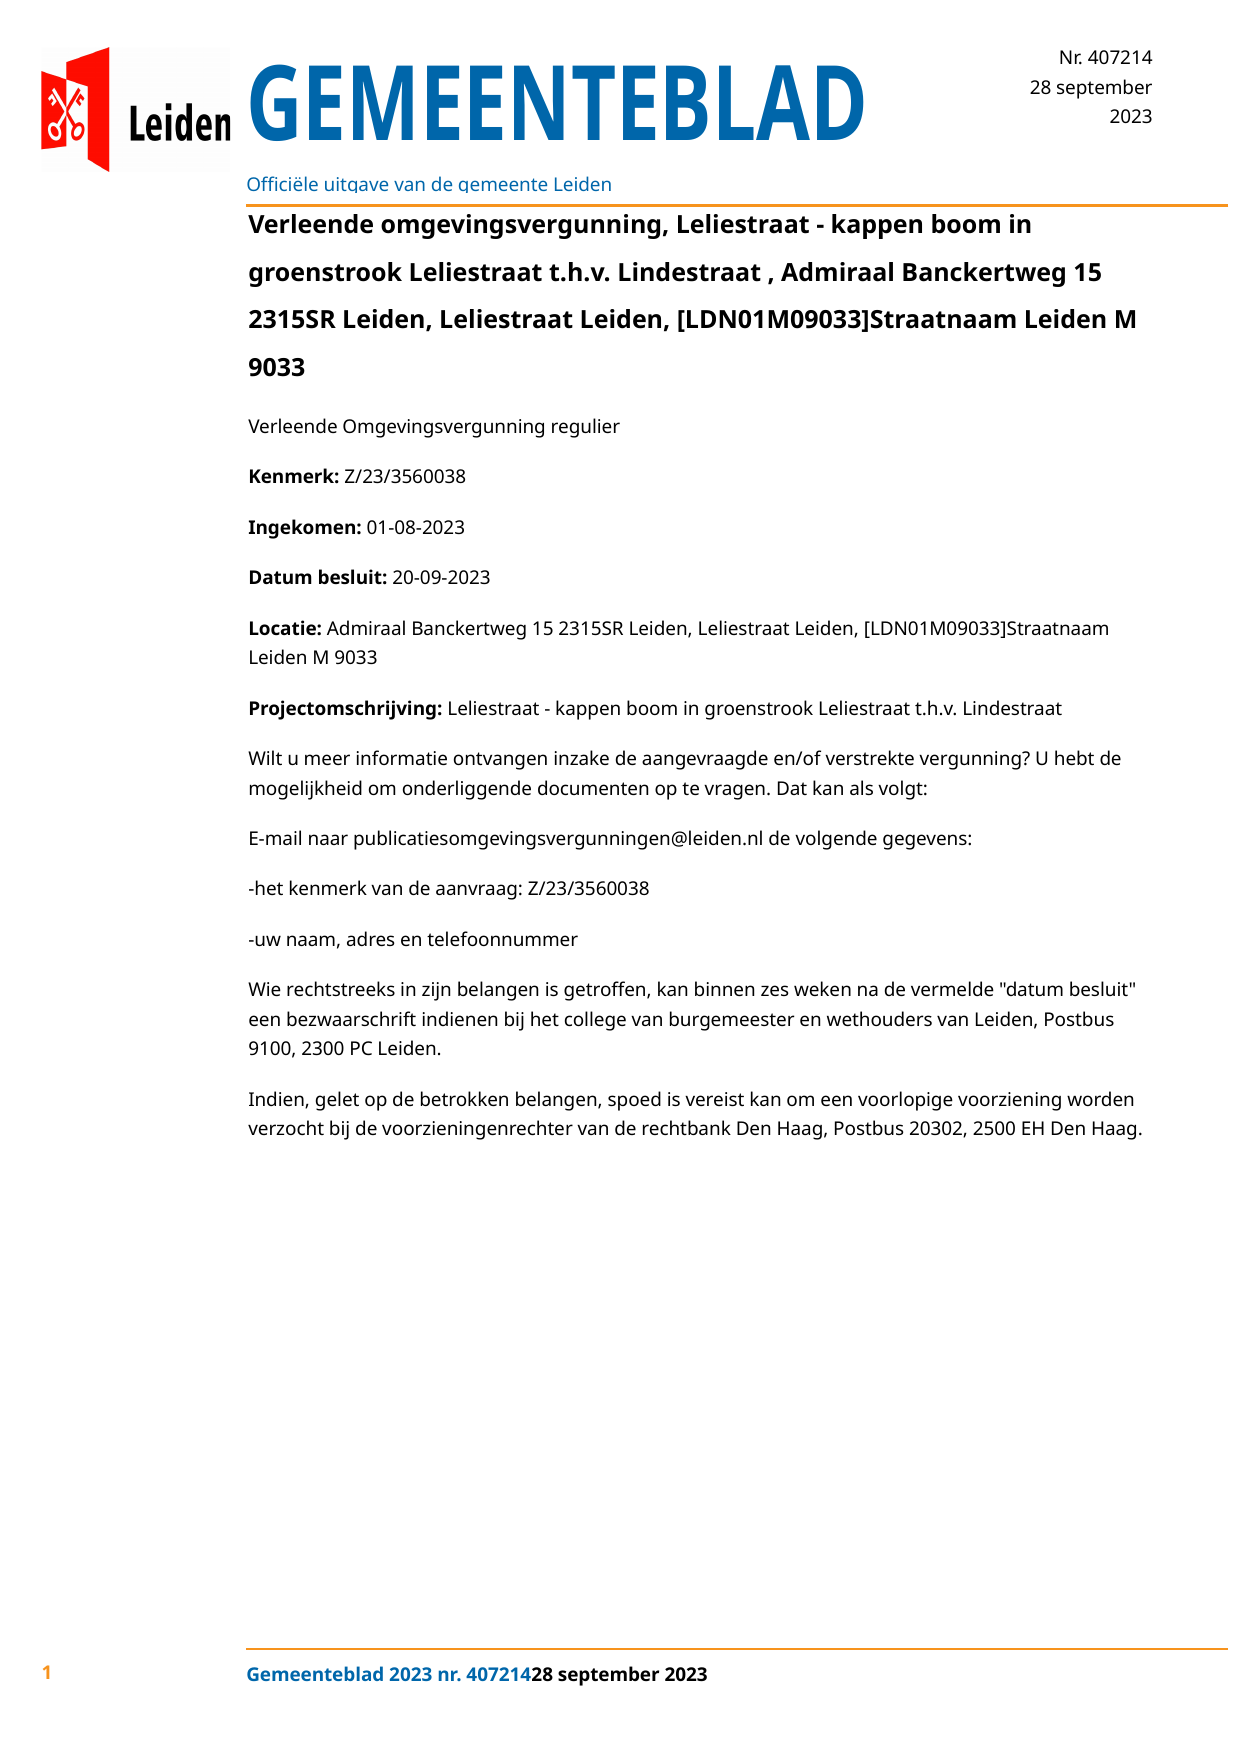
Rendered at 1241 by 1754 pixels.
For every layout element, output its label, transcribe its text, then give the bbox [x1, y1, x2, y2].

text Indien, gelet op de betrokken belangen, spoed is vereist kan om een voorlopige voorziening worden verzocht bij de voorzieningenrechter van de rechtbank Den Haag, Postbus 20302, 2500 EH Den Haag. [248, 1086, 1152, 1141]
text Ingekomen: 01-08-2023 [248, 514, 1152, 540]
text Kenmerk: Z/23/3560038 [248, 463, 1152, 489]
text -het kenmerk van de aanvraag: Z/23/3560038 [248, 876, 1152, 901]
text Verleende Omgevingsvergunning regulier [248, 413, 1152, 439]
text -uw naam, adres en telefoonnummer [248, 926, 1152, 952]
text Wilt u meer informatie ontvangen inzake de aangevraagde en/of verstrekte vergunning? U hebt de mogelijkheid om onderliggende documenten op te vragen. Dat kan als volgt: [248, 745, 1152, 801]
text E-mail naar publicatiesomgevingsvergunningen@leiden.nl de volgende gegevens: [248, 825, 1152, 851]
text Projectomschrijving: Leliestraat - kappen boom in groenstrook Leliestraat t.h.v. Lindestraat [248, 695, 1152, 721]
text Verleende omgevingsvergunning, Leliestraat - kappen boom in groenstrook Leliestraat t.h.v. Lindestraat , Admiraal Banckertweg 15 2315SR Leiden, Leliestraat Leiden, [LDN01M09033]Straatnaam Leiden M 9033 [248, 207, 1152, 384]
text Datum besluit: 20-09-2023 [248, 564, 1152, 590]
text Locatie: Admiraal Banckertweg 15 2315SR Leiden, Leliestraat Leiden, [LDN01M09033]Straatnaam Leiden M 9033 [248, 615, 1152, 670]
text Wie rechtstreeks in zijn belangen is getroffen, kan binnen zes weken na de vermelde "datum besluit" een bezwaarschrift indienen bij het college van burgemeester en wethouders van Leiden, Postbus 9100, 2300 PC Leiden. [248, 976, 1152, 1061]
picture [41, 47, 231, 172]
